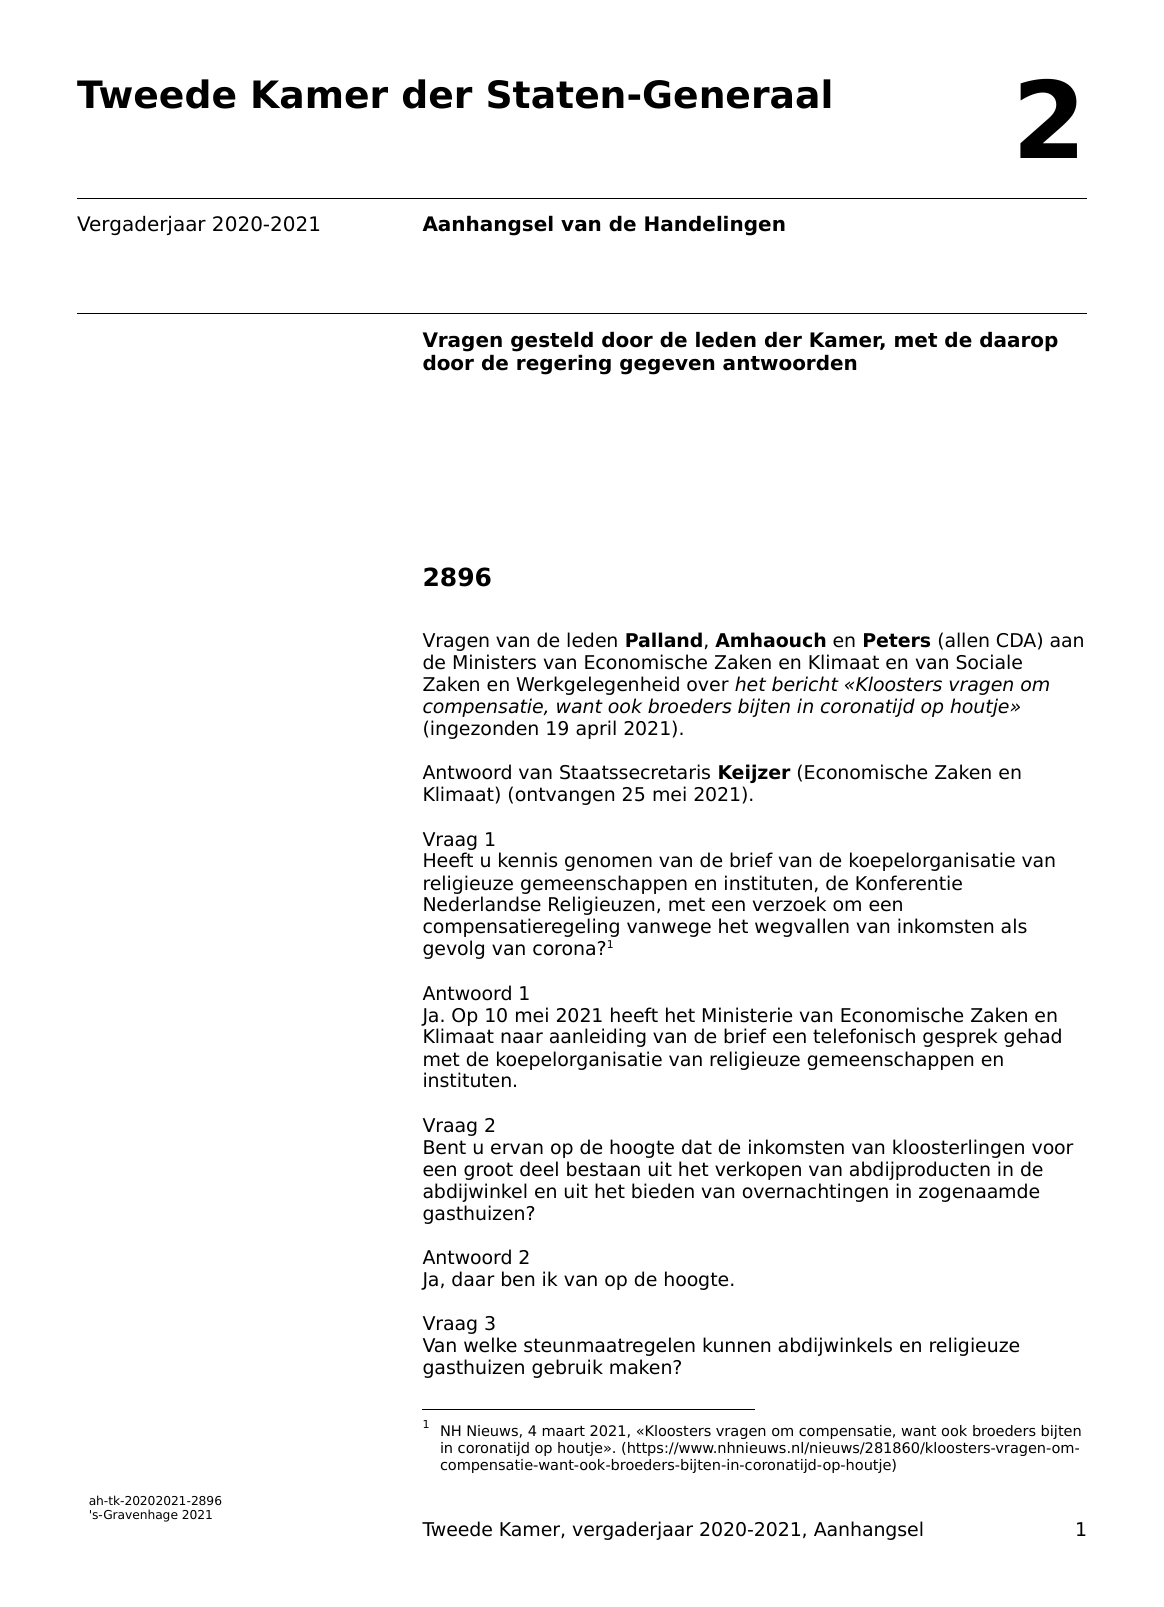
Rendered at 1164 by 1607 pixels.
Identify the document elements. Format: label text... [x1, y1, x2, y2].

text Vraag 2 [422, 1114, 1087, 1137]
text NH Nieuws, 4 maart 2021, «Kloosters vragen om compensatie, want ook broeders bijten in coronatijd op houtje». (https://www.nhnieuws.nl/nieuws/281860/kloosters-vragen-om-compensatie-want-ook-broeders-bijten-in-coronatijd-op-houtje) [422, 1418, 1087, 1474]
text Vraag 1 [422, 828, 1087, 850]
text Vragen van de leden Palland, Amhaouch en Peters (allen CDA) aan de Ministers van Economische Zaken en Klimaat en van Sociale Zaken en Werkgelegenheid over het bericht «Kloosters vragen om compensatie, want ook broeders bijten in coronatijd op houtje» (ingezonden 19 april 2021). [422, 630, 1087, 740]
text Vraag 3 [422, 1313, 1087, 1335]
text Ja, daar ben ik van op de hoogte. [422, 1269, 1087, 1291]
text Antwoord 2 [422, 1247, 1087, 1269]
text Heeft u kennis genomen van de brief van de koepelorganisatie van religieuze gemeenschappen en instituten, de Konferentie Nederlandse Religieuzen, met een verzoek om een compensatieregeling vanwege het wegvallen van inkomsten als gevolg van corona? [422, 850, 1087, 960]
table_cell [77, 314, 422, 375]
table_header Tweede Kamer der Staten-Generaal [77, 59, 886, 198]
text ah-tk-20202021-2896 [88, 1494, 323, 1508]
text Antwoord van Staatssecretaris Keijzer (Economische Zaken en Klimaat) (ontvangen 25 mei 2021). [422, 762, 1087, 806]
text Antwoord 1 [422, 982, 1087, 1004]
text Bent u ervan op de hoogte dat de inkomsten van kloosterlingen voor een groot deel bestaan uit het verkopen van abdijproducten in de abdijwinkel en uit het bieden van overnachtingen in zogenaamde gasthuizen? [422, 1137, 1087, 1224]
table_header 2 [886, 59, 1087, 198]
text Ja. Op 10 mei 2021 heeft het Ministerie van Economische Zaken en Klimaat naar aanleiding van de brief een telefonisch gesprek gehad met de koepelorganisatie van religieuze gemeenschappen en instituten. [422, 1004, 1087, 1092]
table_cell Vergaderjaar 2020-2021 [77, 199, 422, 313]
text Van welke steunmaatregelen kunnen abdijwinkels en religieuze gasthuizen gebruik maken? [422, 1335, 1087, 1379]
table_cell Vragen gesteld door de leden der Kamer, met de daarop door de regering gegeven antwoorden [422, 314, 1087, 375]
table_cell Aanhangsel van de Handelingen [422, 199, 1087, 313]
text 's-Gravenhage 2021 [88, 1508, 323, 1522]
text 2896 [422, 563, 1087, 592]
